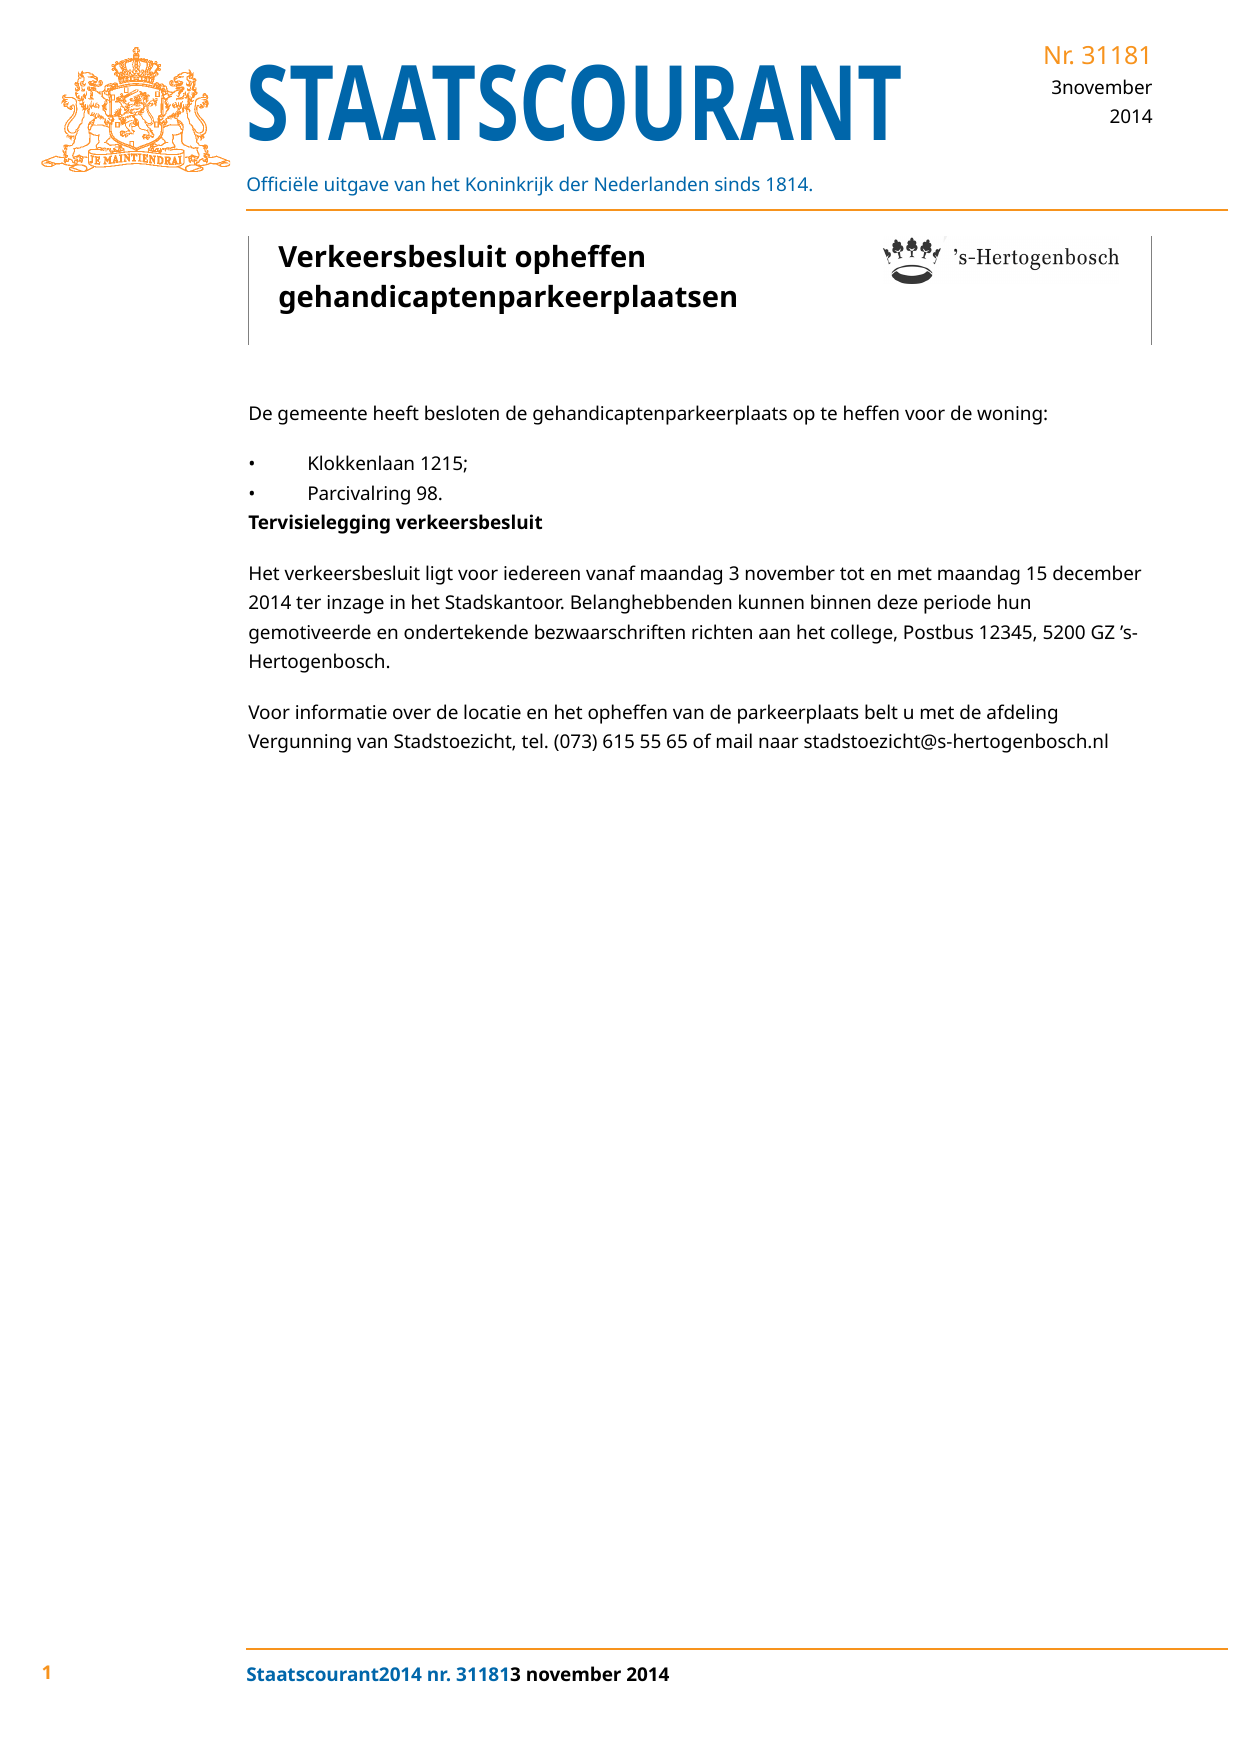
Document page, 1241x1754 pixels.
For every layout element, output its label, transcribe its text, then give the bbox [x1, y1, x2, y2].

table_header [850, 236, 1151, 345]
table_header Verkeersbesluit opheffen gehandicaptenparkeerplaatsen [249, 236, 850, 345]
text Tervisielegging verkeersbesluit [248, 509, 1152, 535]
list Parcivalring 98. [248, 480, 1152, 506]
text Het verkeersbesluit ligt voor iedereen vanaf maandag 3 november tot en met maandag 15 december 2014 ter inzage in het Stadskantoor. Belanghebbenden kunnen binnen deze periode hun gemotiveerde en ondertekende bezwaarschriften richten aan het college, Postbus 12345, 5200 GZ ’s-Hertogenbosch. [248, 560, 1152, 674]
list Klokkenlaan 1215; [248, 450, 1152, 476]
picture [41, 47, 231, 172]
text De gemeente heeft besloten de gehandicaptenparkeerplaats op te heffen voor de woning: [248, 400, 1152, 426]
picture [882, 236, 1119, 284]
text Voor informatie over de locatie en het opheffen van de parkeerplaats belt u met de afdeling Vergunning van Stadstoezicht, tel. (073) 615 55 65 of mail naar stadstoezicht@s-hertogenbosch.nl [248, 699, 1152, 754]
